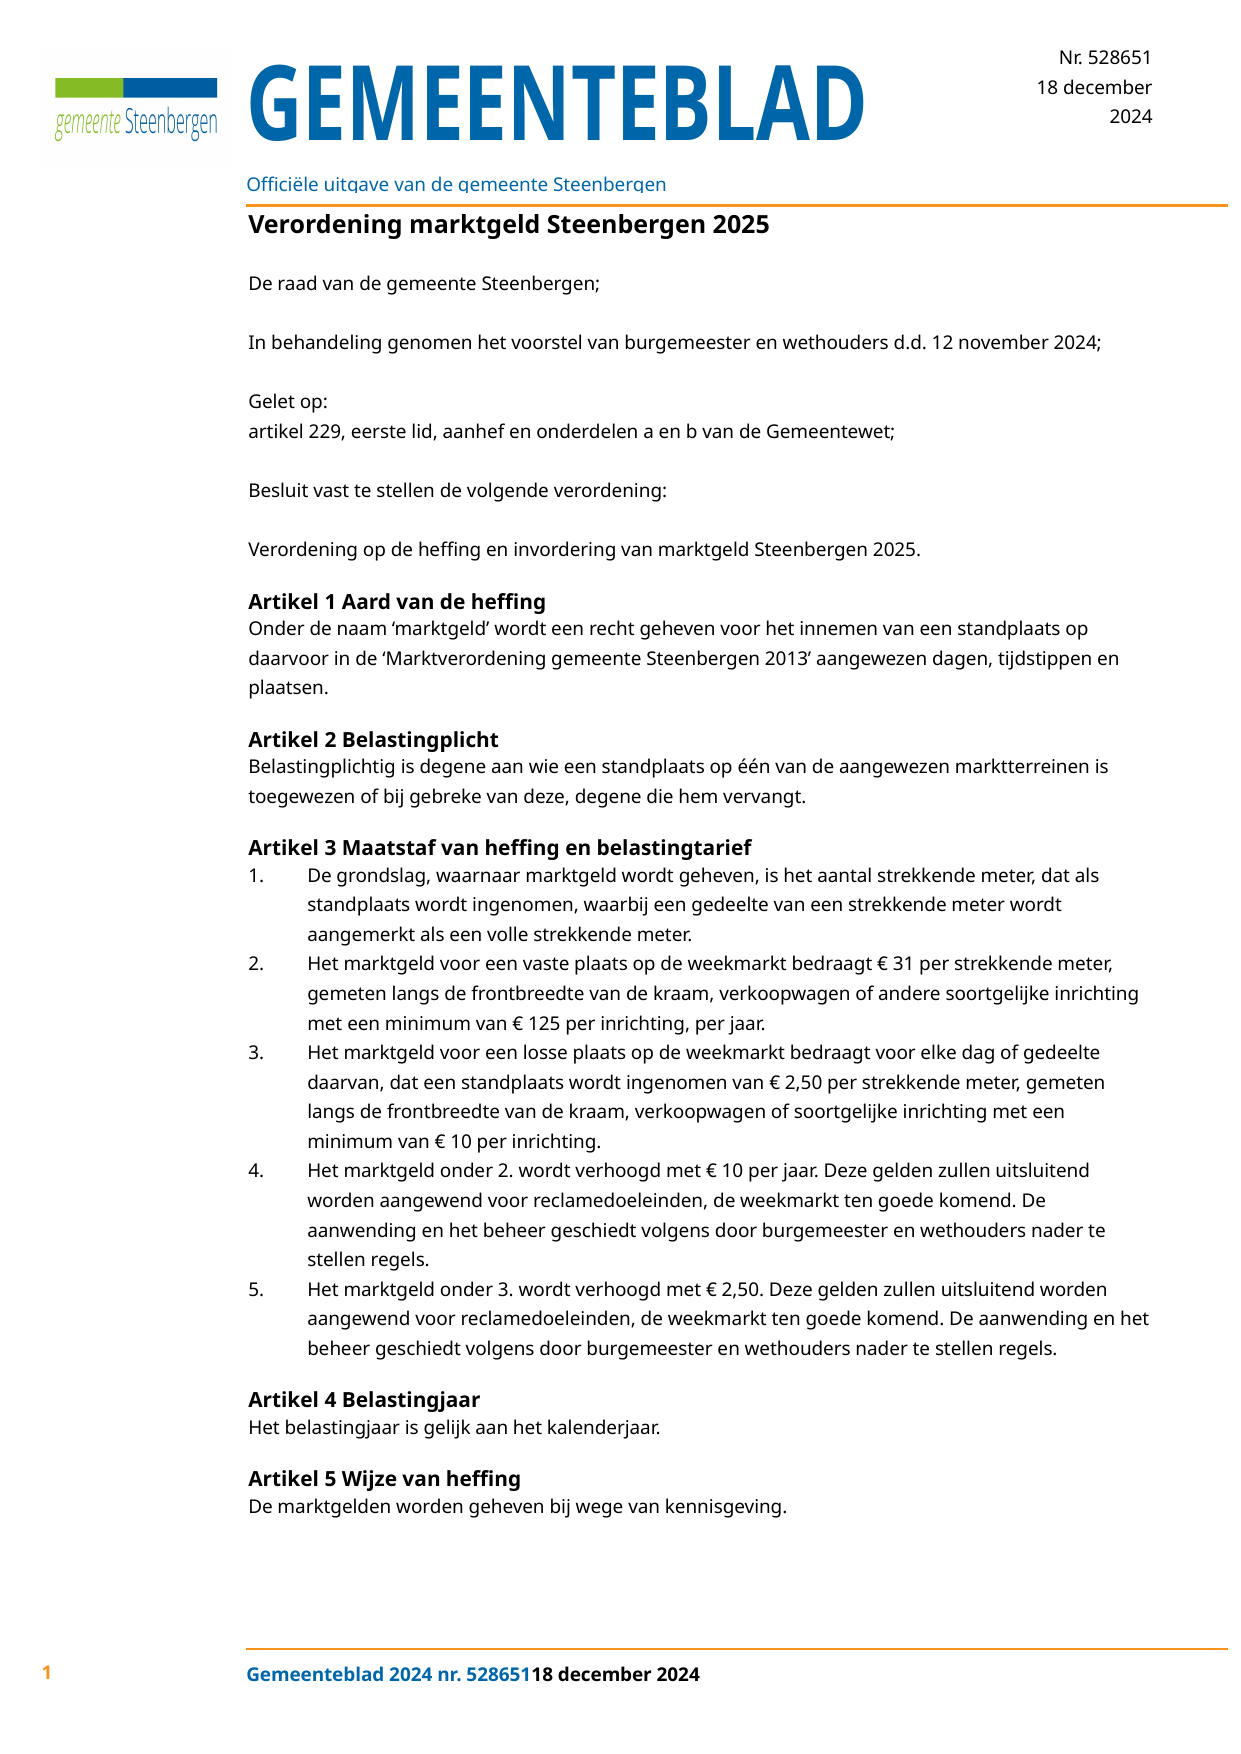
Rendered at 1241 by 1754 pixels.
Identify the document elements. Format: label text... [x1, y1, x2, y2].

text Artikel 5 Wijze van heffing [248, 1464, 1152, 1493]
text Verordening op de heffing en invordering van marktgeld Steenbergen 2025. [248, 537, 1152, 562]
text Belastingplichtig is degene aan wie een standplaats op één van de aangewezen marktterreinen is toegewezen of bij gebreke van deze, degene die hem vervangt. [248, 753, 1152, 809]
text Artikel 4 Belastingjaar [248, 1386, 1152, 1414]
picture [41, 47, 231, 172]
list Het marktgeld voor een losse plaats op de weekmarkt bedraagt voor elke dag of gedeelte daarvan, dat een standplaats wordt ingenomen van € 2,50 per strekkende meter, gemeten langs de frontbreedte van de kraam, verkoopwagen of soortgelijke inrichting met een minimum van € 10 per inrichting. [248, 1039, 1152, 1154]
text In behandeling genomen het voorstel van burgemeester en wethouders d.d. 12 november 2024; [248, 329, 1152, 355]
text Artikel 2 Belastingplicht [248, 725, 1152, 753]
list Het marktgeld voor een vaste plaats op de weekmarkt bedraagt € 31 per strekkende meter, gemeten langs de frontbreedte van de kraam, verkoopwagen of andere soortgelijke inrichting met een minimum van € 125 per inrichting, per jaar. [248, 951, 1152, 1036]
text De raad van de gemeente Steenbergen; [248, 270, 1152, 296]
list De grondslag, waarnaar marktgeld wordt geheven, is het aantal strekkende meter, dat als standplaats wordt ingenomen, waarbij een gedeelte van een strekkende meter wordt aangemerkt als een volle strekkende meter. [248, 862, 1152, 947]
text Het belastingjaar is gelijk aan het kalenderjaar. [248, 1414, 1152, 1440]
text artikel 229, eerste lid, aanhef en onderdelen a en b van de Gemeentewet; [248, 418, 1152, 444]
list Het marktgeld onder 2. wordt verhoogd met € 10 per jaar. Deze gelden zullen uitsluitend worden aangewend voor reclamedoeleinden, de weekmarkt ten goede komend. De aanwending en het beheer geschiedt volgens door burgemeester en wethouders nader te stellen regels. [248, 1158, 1152, 1272]
text Artikel 3 Maatstaf van heffing en belastingtarief [248, 833, 1152, 862]
text Onder de naam ‘marktgeld’ wordt een recht geheven voor het innemen van een standplaats op daarvoor in de ‘Marktverordening gemeente Steenbergen 2013’ aangewezen dagen, tijdstippen en plaatsen. [248, 615, 1152, 700]
text Besluit vast te stellen de volgende verordening: [248, 477, 1152, 503]
text De marktgelden worden geheven bij wege van kennisgeving. [248, 1493, 1152, 1519]
text Verordening marktgeld Steenbergen 2025 [248, 207, 1152, 241]
text Gelet op: [248, 389, 1152, 414]
text Artikel 1 Aard van de heffing [248, 587, 1152, 615]
list Het marktgeld onder 3. wordt verhoogd met € 2,50. Deze gelden zullen uitsluitend worden aangewend voor reclamedoeleinden, de weekmarkt ten goede komend. De aanwending en het beheer geschiedt volgens door burgemeester en wethouders nader te stellen regels. [248, 1276, 1152, 1361]
